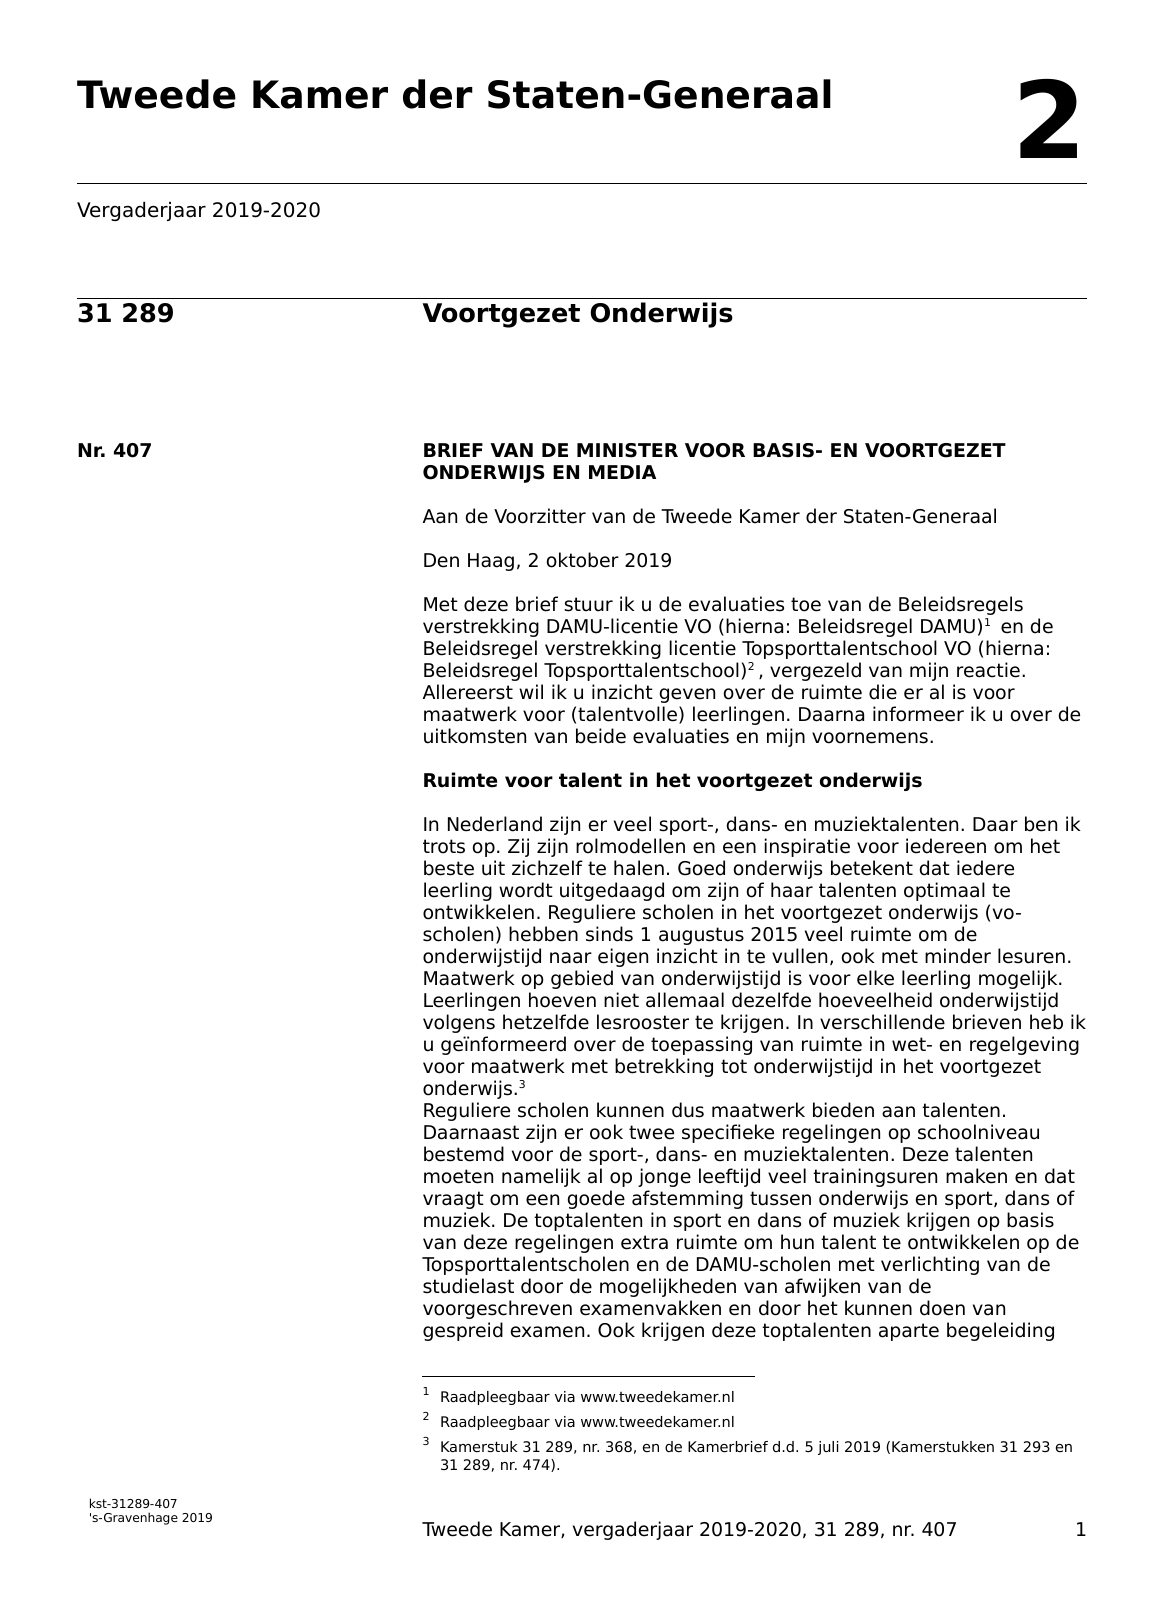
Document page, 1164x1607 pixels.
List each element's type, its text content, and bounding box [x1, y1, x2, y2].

text Den Haag, 2 oktober 2019 [422, 550, 1087, 572]
text Met deze brief stuur ik u de evaluaties toe van de Beleidsregels verstrekking DAMU-licentie VO (hierna: Beleidsregel DAMU) en de Beleidsregel verstrekking licentie Topsporttalentschool VO (hierna: Beleidsregel Topsporttalentschool), vergezeld van mijn reactie. [422, 594, 1087, 682]
text Raadpleegbaar via www.tweedekamer.nl [422, 1410, 1087, 1432]
table_cell Vergaderjaar 2019-2020 [77, 184, 1087, 298]
table_header 2 [886, 59, 1087, 183]
text Reguliere scholen kunnen dus maatwerk bieden aan talenten. Daarnaast zijn er ook twee specifieke regelingen op schoolniveau bestemd voor de sport-, dans- en muziektalenten. Deze talenten moeten namelijk al op jonge leeftijd veel trainingsuren maken en dat vraagt om een goede afstemming tussen onderwijs en sport, dans of muziek. De toptalenten in sport en dans of muziek krijgen op basis van deze regelingen extra ruimte om hun talent te ontwikkelen op de Topsporttalentscholen en de DAMU-scholen met verlichting van de studielast door de mogelijkheden van afwijken van de voorgeschreven examenvakken en door het kunnen doen van gespreid examen. Ook krijgen deze toptalenten aparte begeleiding [422, 1100, 1087, 1342]
text In Nederland zijn er veel sport-, dans- en muziektalenten. Daar ben ik trots op. Zij zijn rolmodellen en een inspiratie voor iedereen om het beste uit zichzelf te halen. Goed onderwijs betekent dat iedere leerling wordt uitgedaagd om zijn of haar talenten optimaal te ontwikkelen. Reguliere scholen in het voortgezet onderwijs (vo-scholen) hebben sinds 1 augustus 2015 veel ruimte om de onderwijstijd naar eigen inzicht in te vullen, ook met minder lesuren. Maatwerk op gebied van onderwijstijd is voor elke leerling mogelijk. Leerlingen hoeven niet allemaal dezelfde hoeveelheid onderwijstijd volgens hetzelfde lesrooster te krijgen. In verschillende brieven heb ik u geïnformeerd over de toepassing van ruimte in wet- en regelgeving voor maatwerk met betrekking tot onderwijstijd in het voortgezet onderwijs. [422, 814, 1087, 1100]
subtitle Nr. 407 BRIEF VAN DE MINISTER VOOR BASIS- EN VOORTGEZET ONDERWIJS EN MEDIA [77, 440, 1087, 484]
text Aan de Voorzitter van de Tweede Kamer der Staten-Generaal [422, 506, 1087, 528]
text kst-31289-407 [88, 1497, 323, 1511]
text Kamerstuk 31 289, nr. 368, en de Kamerbrief d.d. 5 juli 2019 (Kamerstukken 31 293 en 31 289, nr. 474). [422, 1435, 1087, 1474]
subtitle 31 289 Voortgezet Onderwijs [77, 299, 1087, 329]
table_header Tweede Kamer der Staten-Generaal [77, 59, 886, 183]
text 's-Gravenhage 2019 [88, 1511, 323, 1525]
text Raadpleegbaar via www.tweedekamer.nl [422, 1385, 1087, 1407]
subtitle Ruimte voor talent in het voortgezet onderwijs [422, 770, 1087, 792]
text Allereerst wil ik u inzicht geven over de ruimte die er al is voor maatwerk voor (talentvolle) leerlingen. Daarna informeer ik u over de uitkomsten van beide evaluaties en mijn voornemens. [422, 682, 1087, 748]
